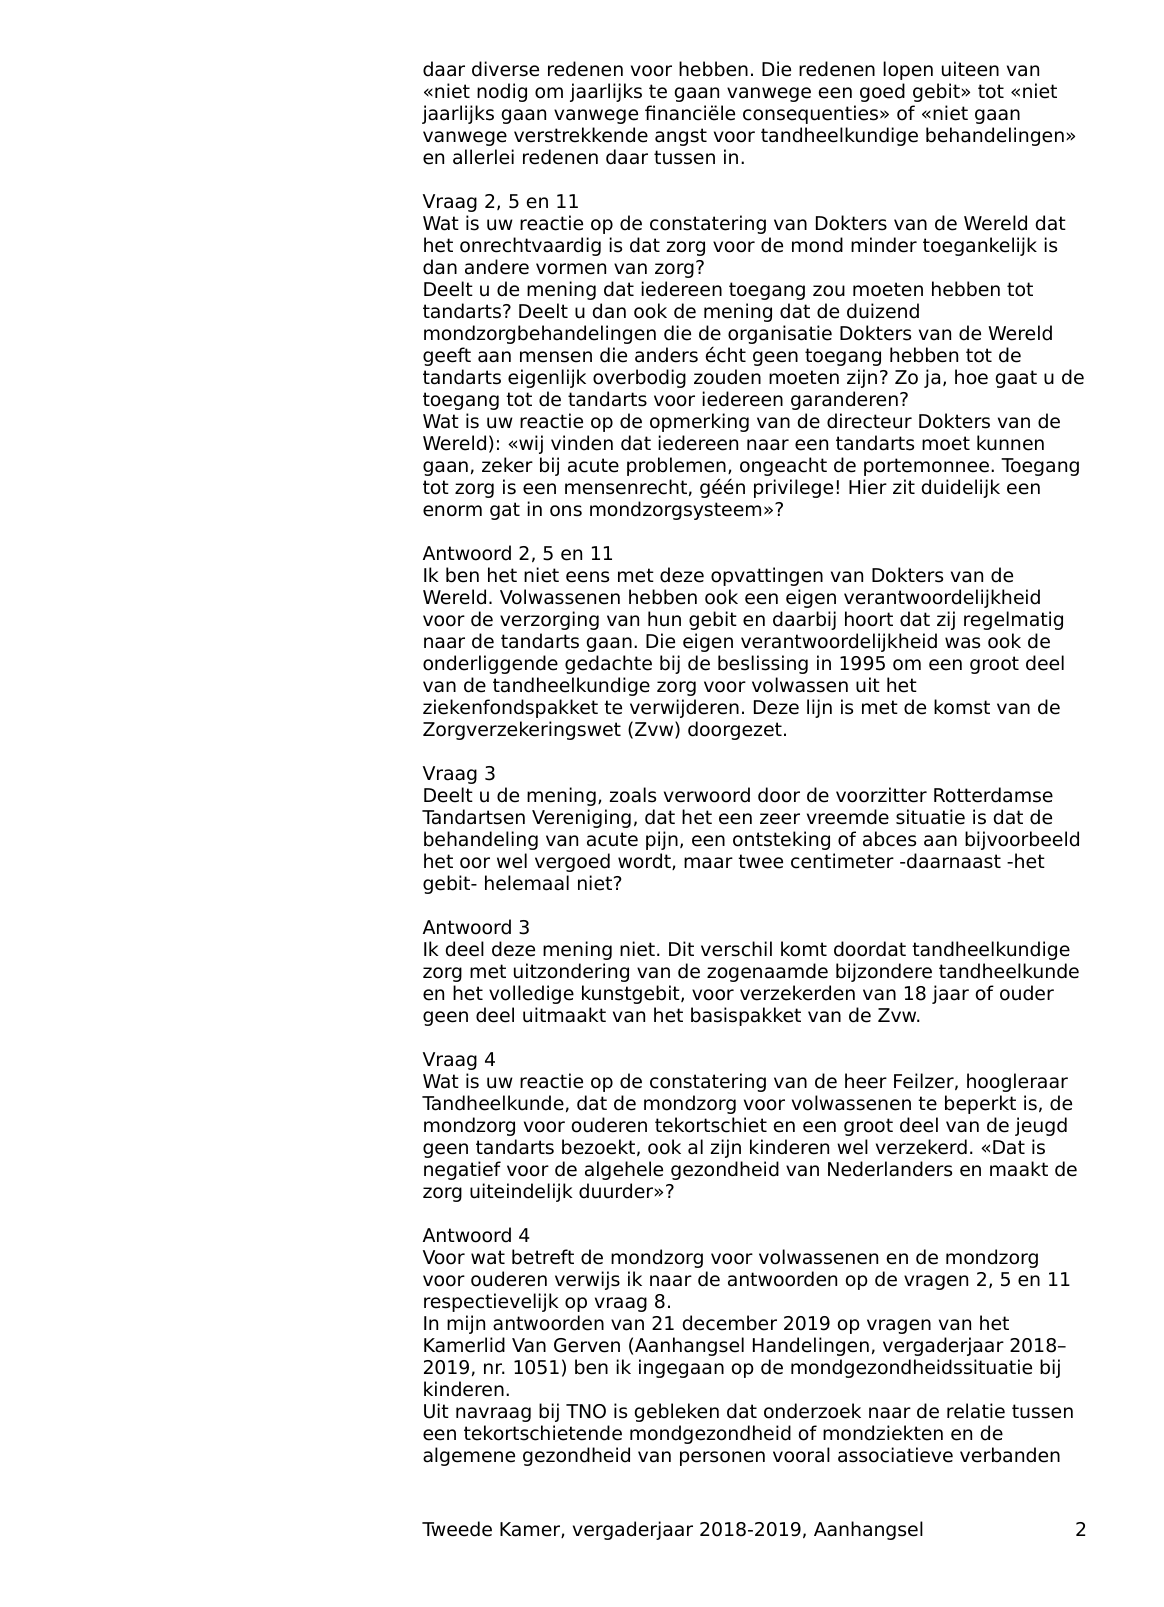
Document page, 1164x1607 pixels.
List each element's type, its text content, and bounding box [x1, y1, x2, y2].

text daar diverse redenen voor hebben. Die redenen lopen uiteen van «niet nodig om jaarlijks te gaan vanwege een goed gebit» tot «niet jaarlijks gaan vanwege financiële consequenties» of «niet gaan vanwege verstrekkende angst voor tandheelkundige behandelingen» en allerlei redenen daar tussen in. [422, 59, 1087, 169]
text Voor wat betreft de mondzorg voor volwassenen en de mondzorg voor ouderen verwijs ik naar de antwoorden op de vragen 2, 5 en 11 respectievelijk op vraag 8. [422, 1247, 1087, 1313]
text In mijn antwoorden van 21 december 2019 op vragen van het Kamerlid Van Gerven (Aanhangsel Handelingen, vergaderjaar 2018–2019, nr. 1051) ben ik ingegaan op de mondgezondheidssituatie bij kinderen. [422, 1313, 1087, 1401]
text Wat is uw reactie op de constatering van de heer Feilzer, hoogleraar Tandheelkunde, dat de mondzorg voor volwassenen te beperkt is, de mondzorg voor ouderen tekortschiet en een groot deel van de jeugd geen tandarts bezoekt, ook al zijn kinderen wel verzekerd. «Dat is negatief voor de algehele gezondheid van Nederlanders en maakt de zorg uiteindelijk duurder»? [422, 1071, 1087, 1203]
text Ik deel deze mening niet. Dit verschil komt doordat tandheelkundige zorg met uitzondering van de zogenaamde bijzondere tandheelkunde en het volledige kunstgebit, voor verzekerden van 18 jaar of ouder geen deel uitmaakt van het basispakket van de Zvw. [422, 939, 1087, 1027]
text Antwoord 2, 5 en 11 [422, 543, 1087, 565]
text Vraag 4 [422, 1049, 1087, 1071]
text Deelt u de mening, zoals verwoord door de voorzitter Rotterdamse Tandartsen Vereniging, dat het een zeer vreemde situatie is dat de behandeling van acute pijn, een ontsteking of abces aan bijvoorbeeld het oor wel vergoed wordt, maar twee centimeter -daarnaast -het gebit- helemaal niet? [422, 785, 1087, 895]
text Deelt u de mening dat iedereen toegang zou moeten hebben tot tandarts? Deelt u dan ook de mening dat de duizend mondzorgbehandelingen die de organisatie Dokters van de Wereld geeft aan mensen die anders écht geen toegang hebben tot de tandarts eigenlijk overbodig zouden moeten zijn? Zo ja, hoe gaat u de toegang tot de tandarts voor iedereen garanderen? [422, 279, 1087, 411]
text Vraag 3 [422, 763, 1087, 785]
text Wat is uw reactie op de opmerking van de directeur Dokters van de Wereld): «wij vinden dat iedereen naar een tandarts moet kunnen gaan, zeker bij acute problemen, ongeacht de portemonnee. Toegang tot zorg is een mensenrecht, géén privilege! Hier zit duidelijk een enorm gat in ons mondzorgsysteem»? [422, 411, 1087, 521]
text Vraag 2, 5 en 11 [422, 191, 1087, 213]
text Uit navraag bij TNO is gebleken dat onderzoek naar de relatie tussen een tekortschietende mondgezondheid of mondziekten en de algemene gezondheid van personen vooral associatieve verbanden [422, 1401, 1087, 1467]
text Wat is uw reactie op de constatering van Dokters van de Wereld dat het onrechtvaardig is dat zorg voor de mond minder toegankelijk is dan andere vormen van zorg? [422, 213, 1087, 279]
text Antwoord 4 [422, 1225, 1087, 1247]
text Antwoord 3 [422, 917, 1087, 939]
text Ik ben het niet eens met deze opvattingen van Dokters van de Wereld. Volwassenen hebben ook een eigen verantwoordelijkheid voor de verzorging van hun gebit en daarbij hoort dat zij regelmatig naar de tandarts gaan. Die eigen verantwoordelijkheid was ook de onderliggende gedachte bij de beslissing in 1995 om een groot deel van de tandheelkundige zorg voor volwassen uit het ziekenfondspakket te verwijderen. Deze lijn is met de komst van de Zorgverzekeringswet (Zvw) doorgezet. [422, 565, 1087, 741]
